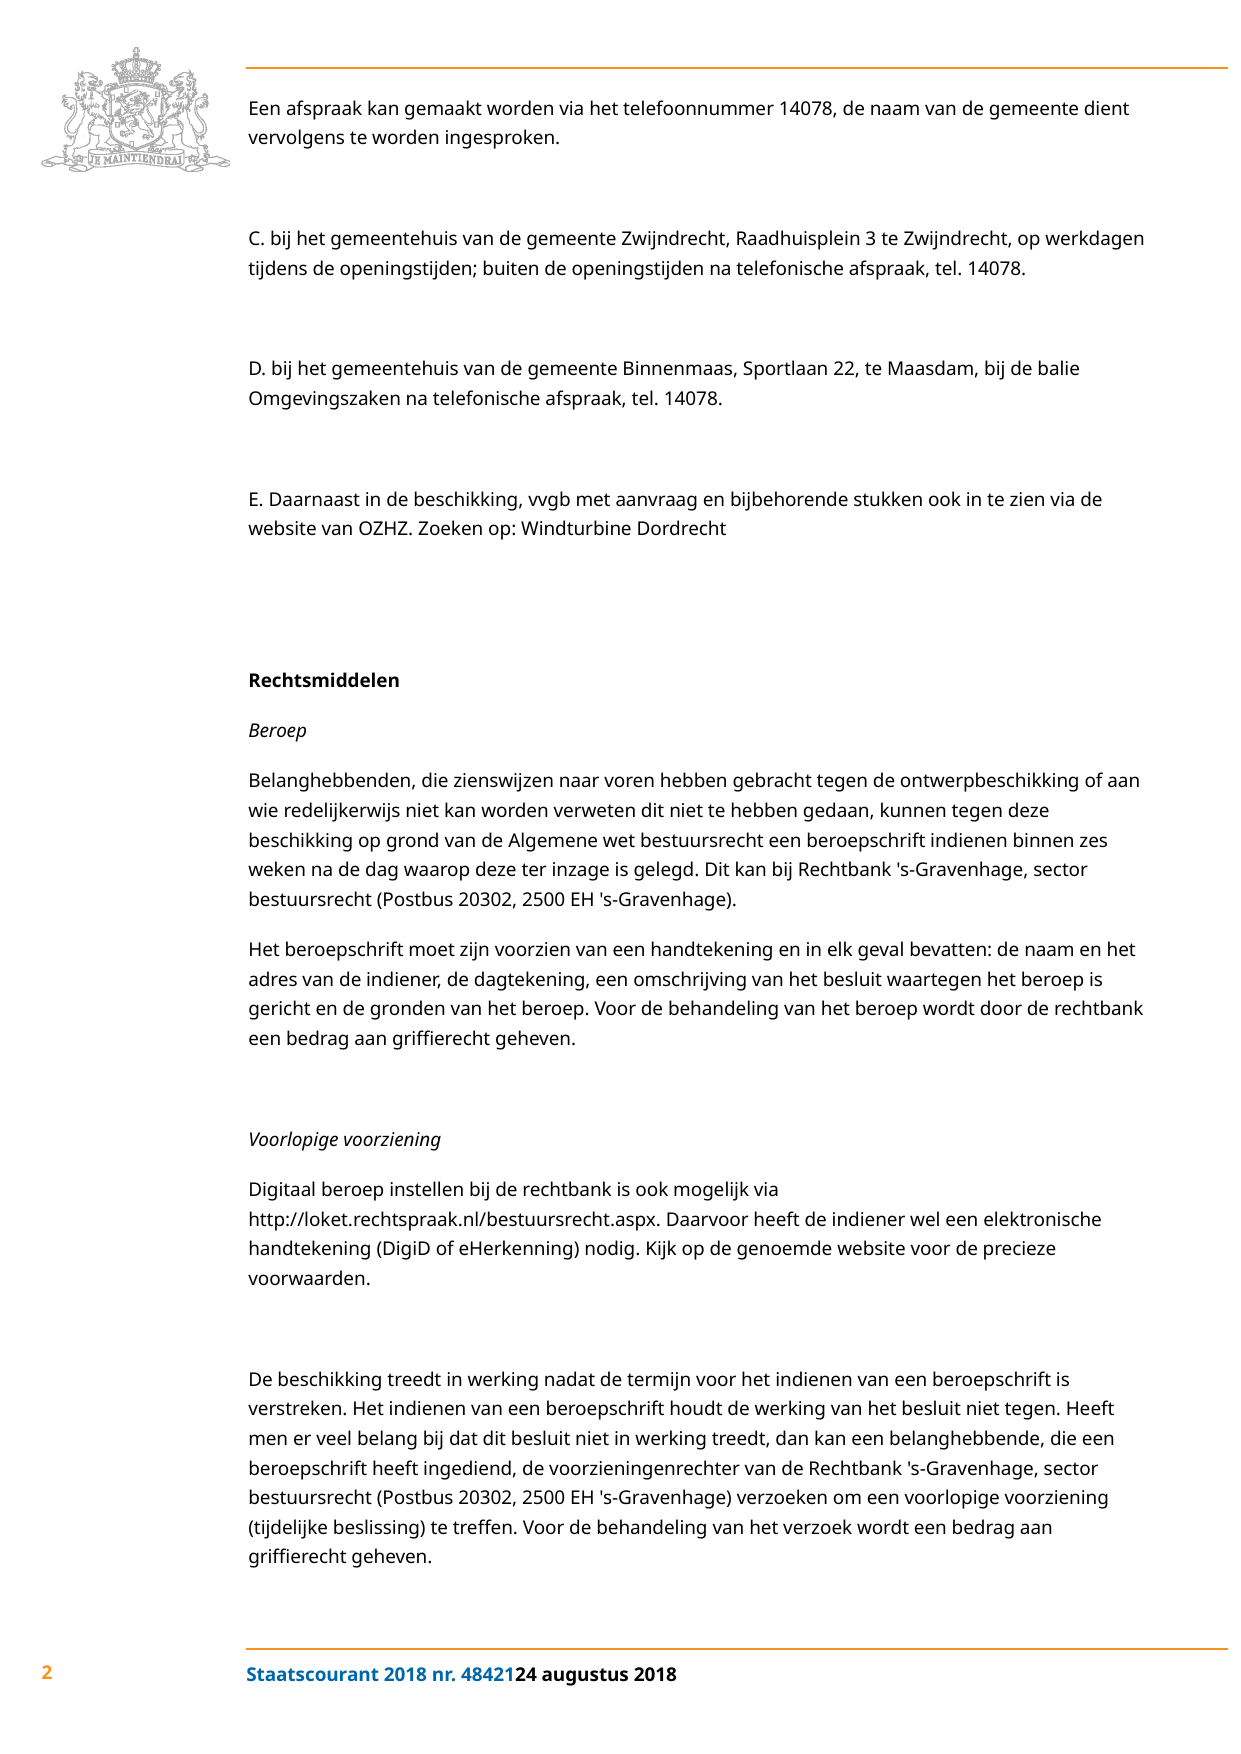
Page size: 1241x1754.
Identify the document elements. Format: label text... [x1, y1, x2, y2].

picture [41, 47, 231, 172]
text Het beroepschrift moet zijn voorzien van een handtekening en in elk geval bevatten: de naam en het adres van de indiener, de dagtekening, een omschrijving van het besluit waartegen het beroep is gericht en de gronden van het beroep. Voor de behandeling van het beroep wordt door de rechtbank een bedrag aan griffierecht geheven. [248, 936, 1152, 1051]
text C. bij het gemeentehuis van de gemeente Zwijndrecht, Raadhuisplein 3 te Zwijndrecht, op werkdagen tijdens de openingstijden; buiten de openingstijden na telefonische afspraak, tel. 14078. [248, 225, 1152, 281]
text Belanghebbenden, die zienswijzen naar voren hebben gebracht tegen de ontwerpbeschikking of aan wie redelijkerwijs niet kan worden verweten dit niet te hebben gedaan, kunnen tegen deze beschikking op grond van de Algemene wet bestuursrecht een beroepschrift indienen binnen zes weken na de dag waarop deze ter inzage is gelegd. Dit kan bij Rechtbank 's-Gravenhage, sector bestuursrecht (Postbus 20302, 2500 EH 's-Gravenhage). [248, 768, 1152, 912]
text D. bij het gemeentehuis van de gemeente Binnenmaas, Sportlaan 22, te Maasdam, bij de balie Omgevingszaken na telefonische afspraak, tel. 14078. [248, 356, 1152, 411]
text Beroep [248, 717, 1152, 743]
text Digitaal beroep instellen bij de rechtbank is ook mogelijk via http://loket.rechtspraak.nl/bestuursrecht.aspx. Daarvoor heeft de indiener wel een elektronische handtekening (DigiD of eHerkenning) nodig. Kijk op de genoemde website voor de precieze voorwaarden. [248, 1176, 1152, 1291]
text Rechtsmiddelen [248, 667, 1152, 693]
text Voorlopige voorziening [248, 1126, 1152, 1152]
text Een afspraak kan gemaakt worden via het telefoonnummer 14078, de naam van de gemeente dient vervolgens te worden ingesproken. [248, 95, 1152, 150]
text E. Daarnaast in de beschikking, vvgb met aanvraag en bijbehorende stukken ook in te zien via de website van OZHZ. Zoeken op: Windturbine Dordrecht [248, 486, 1152, 541]
text De beschikking treedt in werking nadat de termijn voor het indienen van een beroepschrift is verstreken. Het indienen van een beroepschrift houdt de werking van het besluit niet tegen. Heeft men er veel belang bij dat dit besluit niet in werking treedt, dan kan een belanghebbende, die een beroepschrift heeft ingediend, de voorzieningenrechter van de Rechtbank 's-Gravenhage, sector bestuursrecht (Postbus 20302, 2500 EH 's-Gravenhage) verzoeken om een voorlopige voorziening (tijdelijke beslissing) te treffen. Voor de behandeling van het verzoek wordt een bedrag aan griffierecht geheven. [248, 1366, 1152, 1569]
